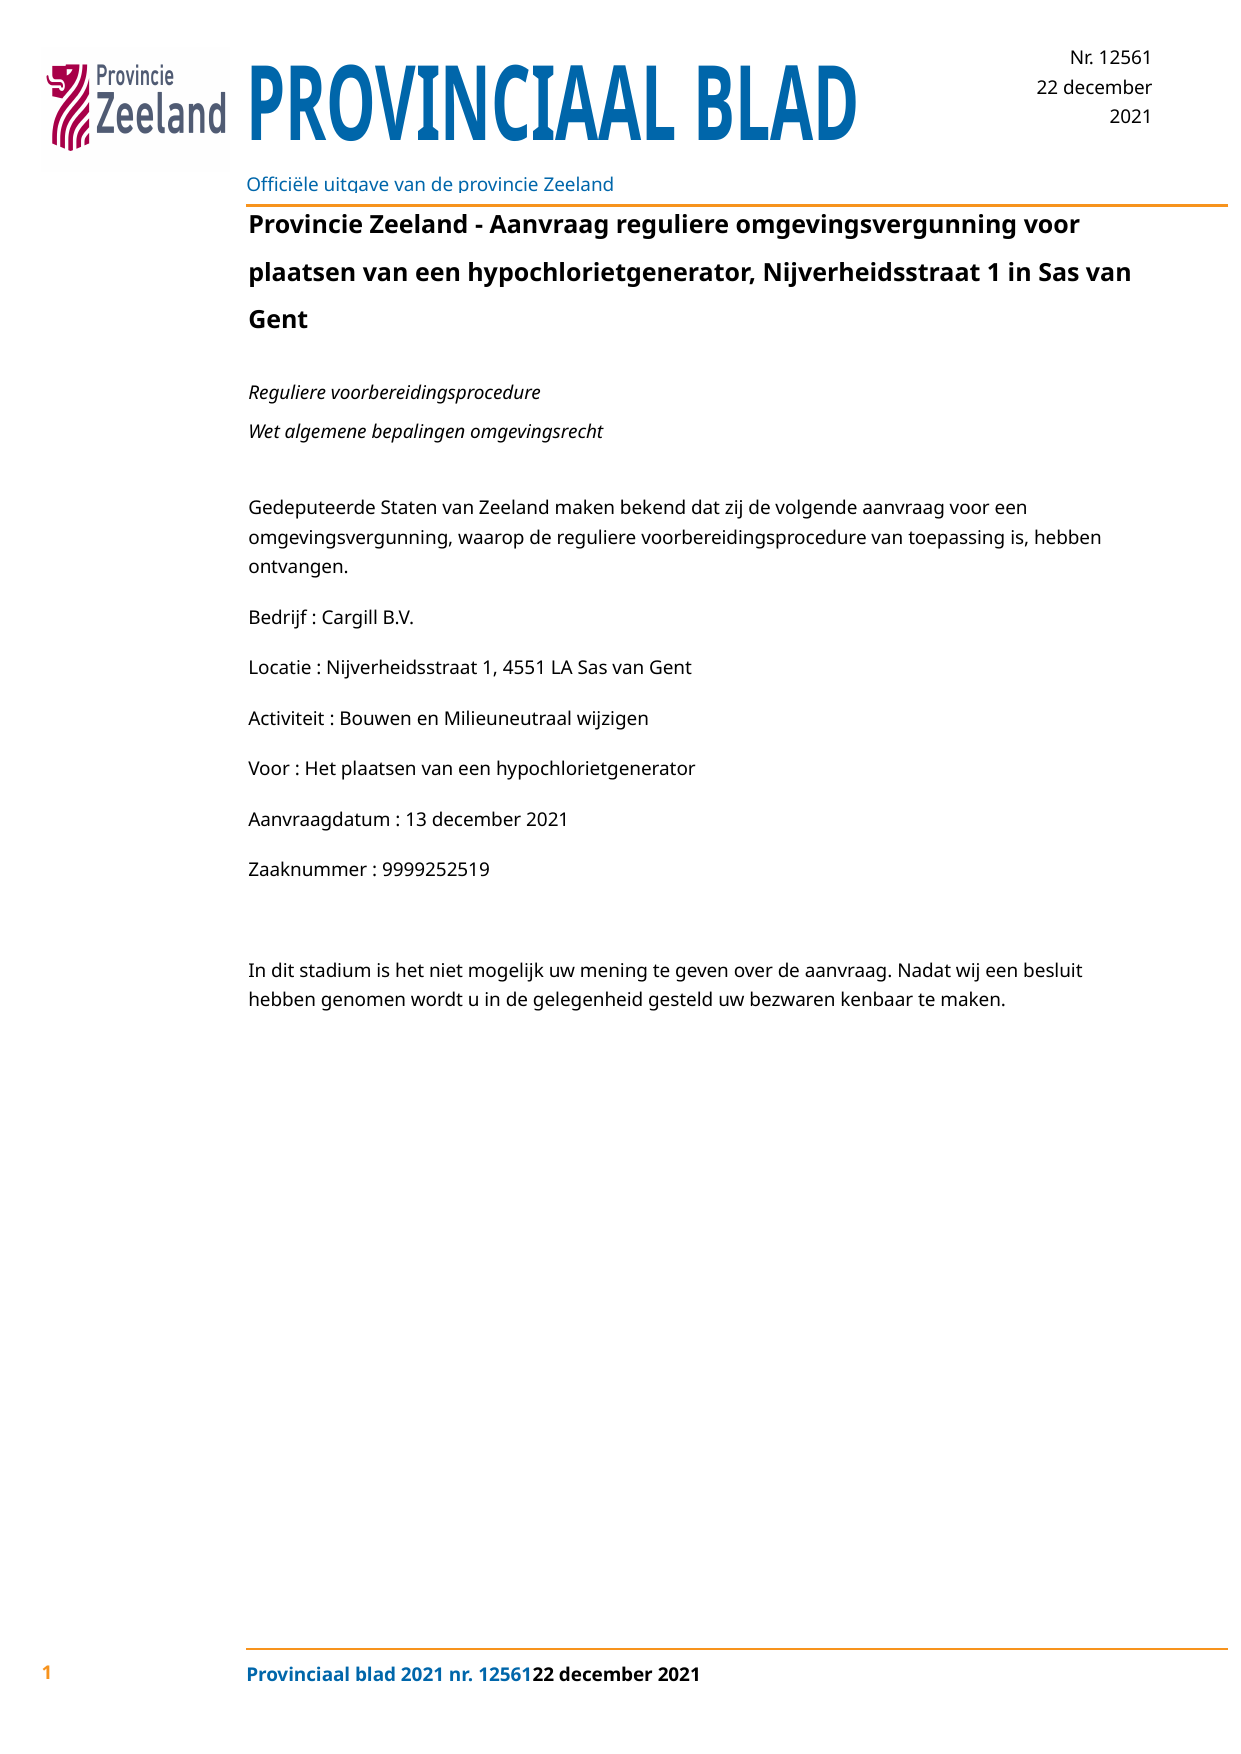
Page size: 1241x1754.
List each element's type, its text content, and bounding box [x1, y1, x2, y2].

text Voor : Het plaatsen van een hypochlorietgenerator [248, 755, 1152, 781]
text Zaaknummer : 9999252519 [248, 856, 1152, 882]
text Aanvraagdatum : 13 december 2021 [248, 806, 1152, 831]
text Activiteit : Bouwen en Milieuneutraal wijzigen [248, 705, 1152, 731]
text Gedeputeerde Staten van Zeeland maken bekend dat zij de volgende aanvraag voor een omgevingsvergunning, waarop de reguliere voorbereidingsprocedure van toepassing is, hebben ontvangen. [248, 494, 1152, 579]
text Reguliere voorbereidingsprocedure [248, 379, 1152, 405]
picture [41, 47, 231, 172]
text In dit stadium is het niet mogelijk uw mening te geven over de aanvraag. Nadat wij een besluit hebben genomen wordt u in de gelegenheid gesteld uw bezwaren kenbaar te maken. [248, 957, 1152, 1012]
text Locatie : Nijverheidsstraat 1, 4551 LA Sas van Gent [248, 654, 1152, 680]
text Provincie Zeeland - Aanvraag reguliere omgevingsvergunning voor plaatsen van een hypochlorietgenerator, Nijverheidsstraat 1 in Sas van Gent [248, 207, 1152, 336]
text Wet algemene bepalingen omgevingsrecht [248, 418, 1152, 444]
text Bedrijf : Cargill B.V. [248, 604, 1152, 630]
